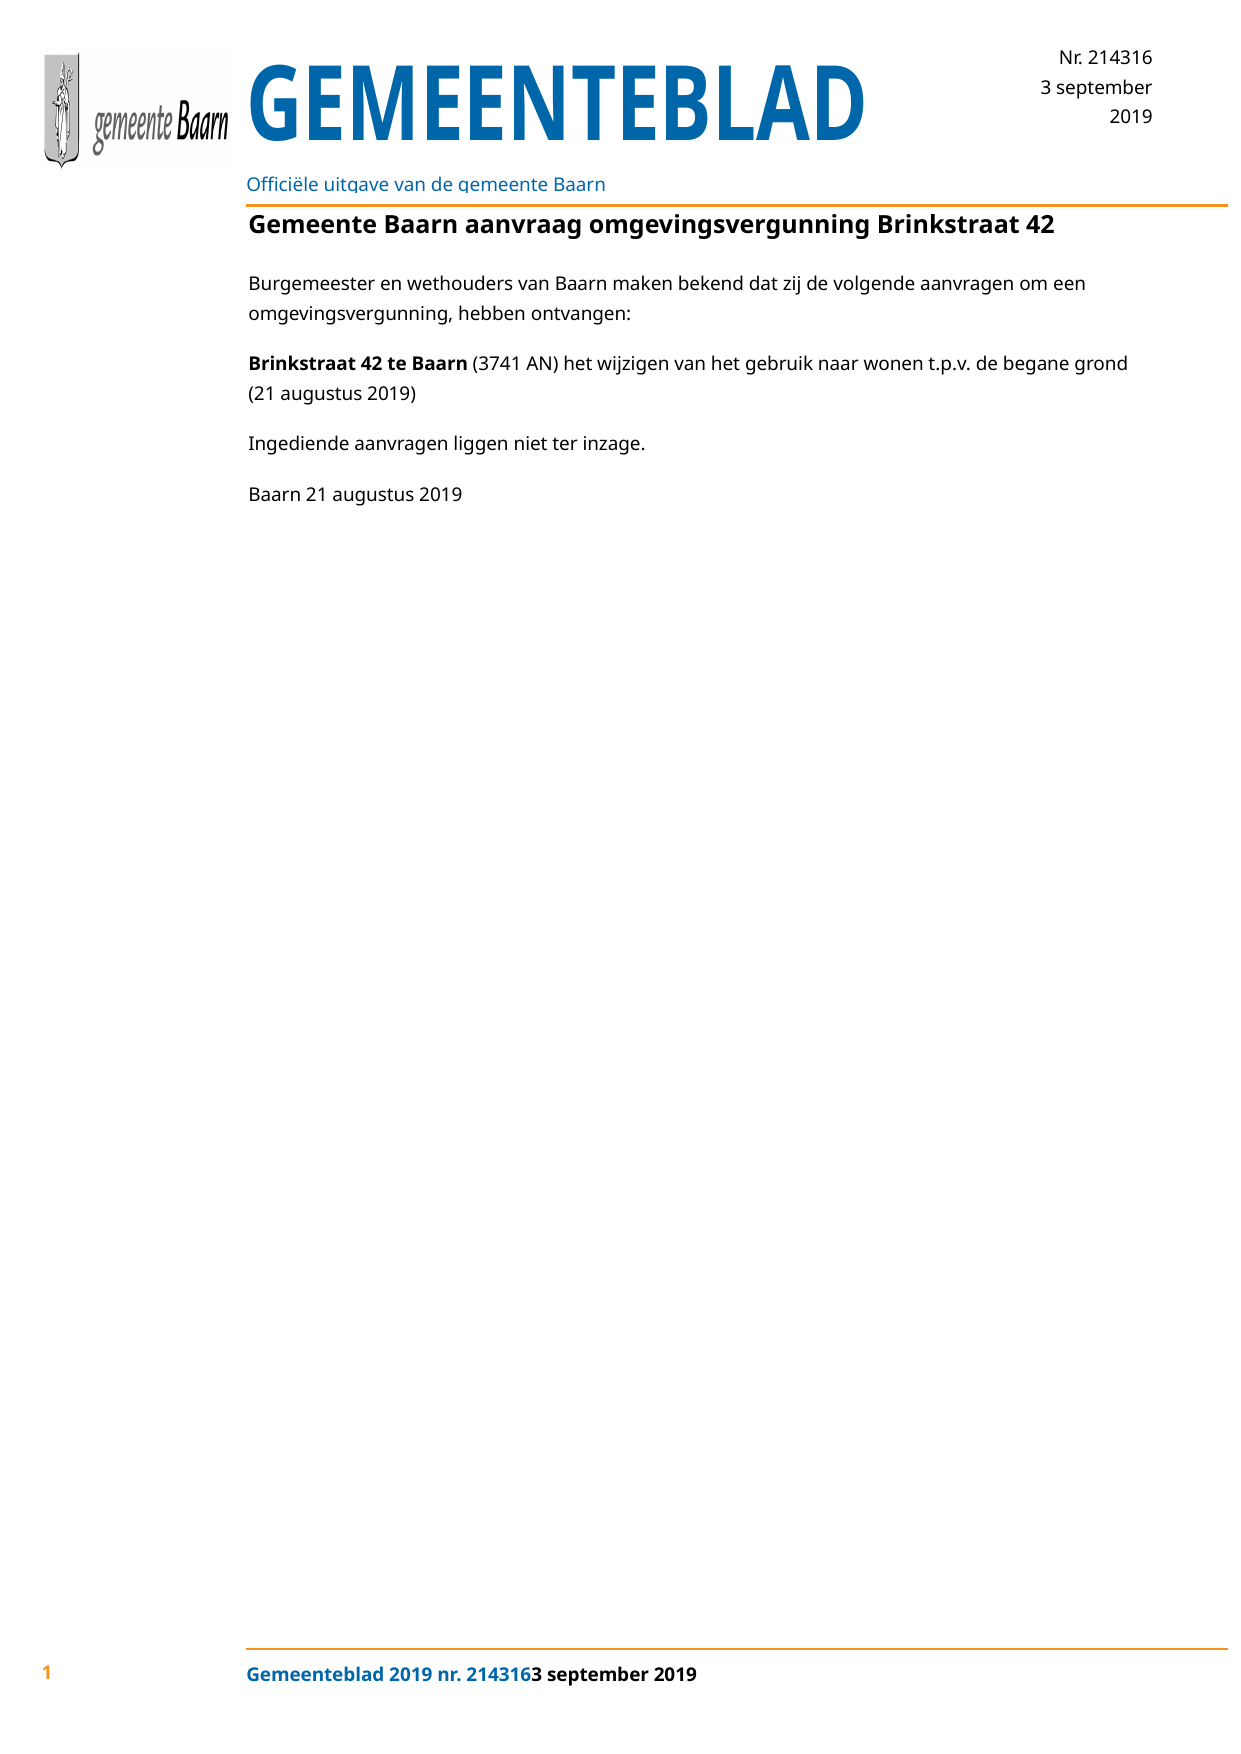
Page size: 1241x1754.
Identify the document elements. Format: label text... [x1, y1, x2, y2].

text Brinkstraat 42 te Baarn (3741 AN) het wijzigen van het gebruik naar wonen t.p.v. de begane grond (21 augustus 2019) [248, 350, 1152, 406]
text Baarn 21 augustus 2019 [248, 481, 1152, 506]
text Burgemeester en wethouders van Baarn maken bekend dat zij de volgende aanvragen om een omgevingsvergunning, hebben ontvangen: [248, 270, 1152, 326]
picture [41, 47, 231, 172]
text Ingediende aanvragen liggen niet ter inzage. [248, 430, 1152, 456]
text Gemeente Baarn aanvraag omgevingsvergunning Brinkstraat 42 [248, 207, 1152, 241]
